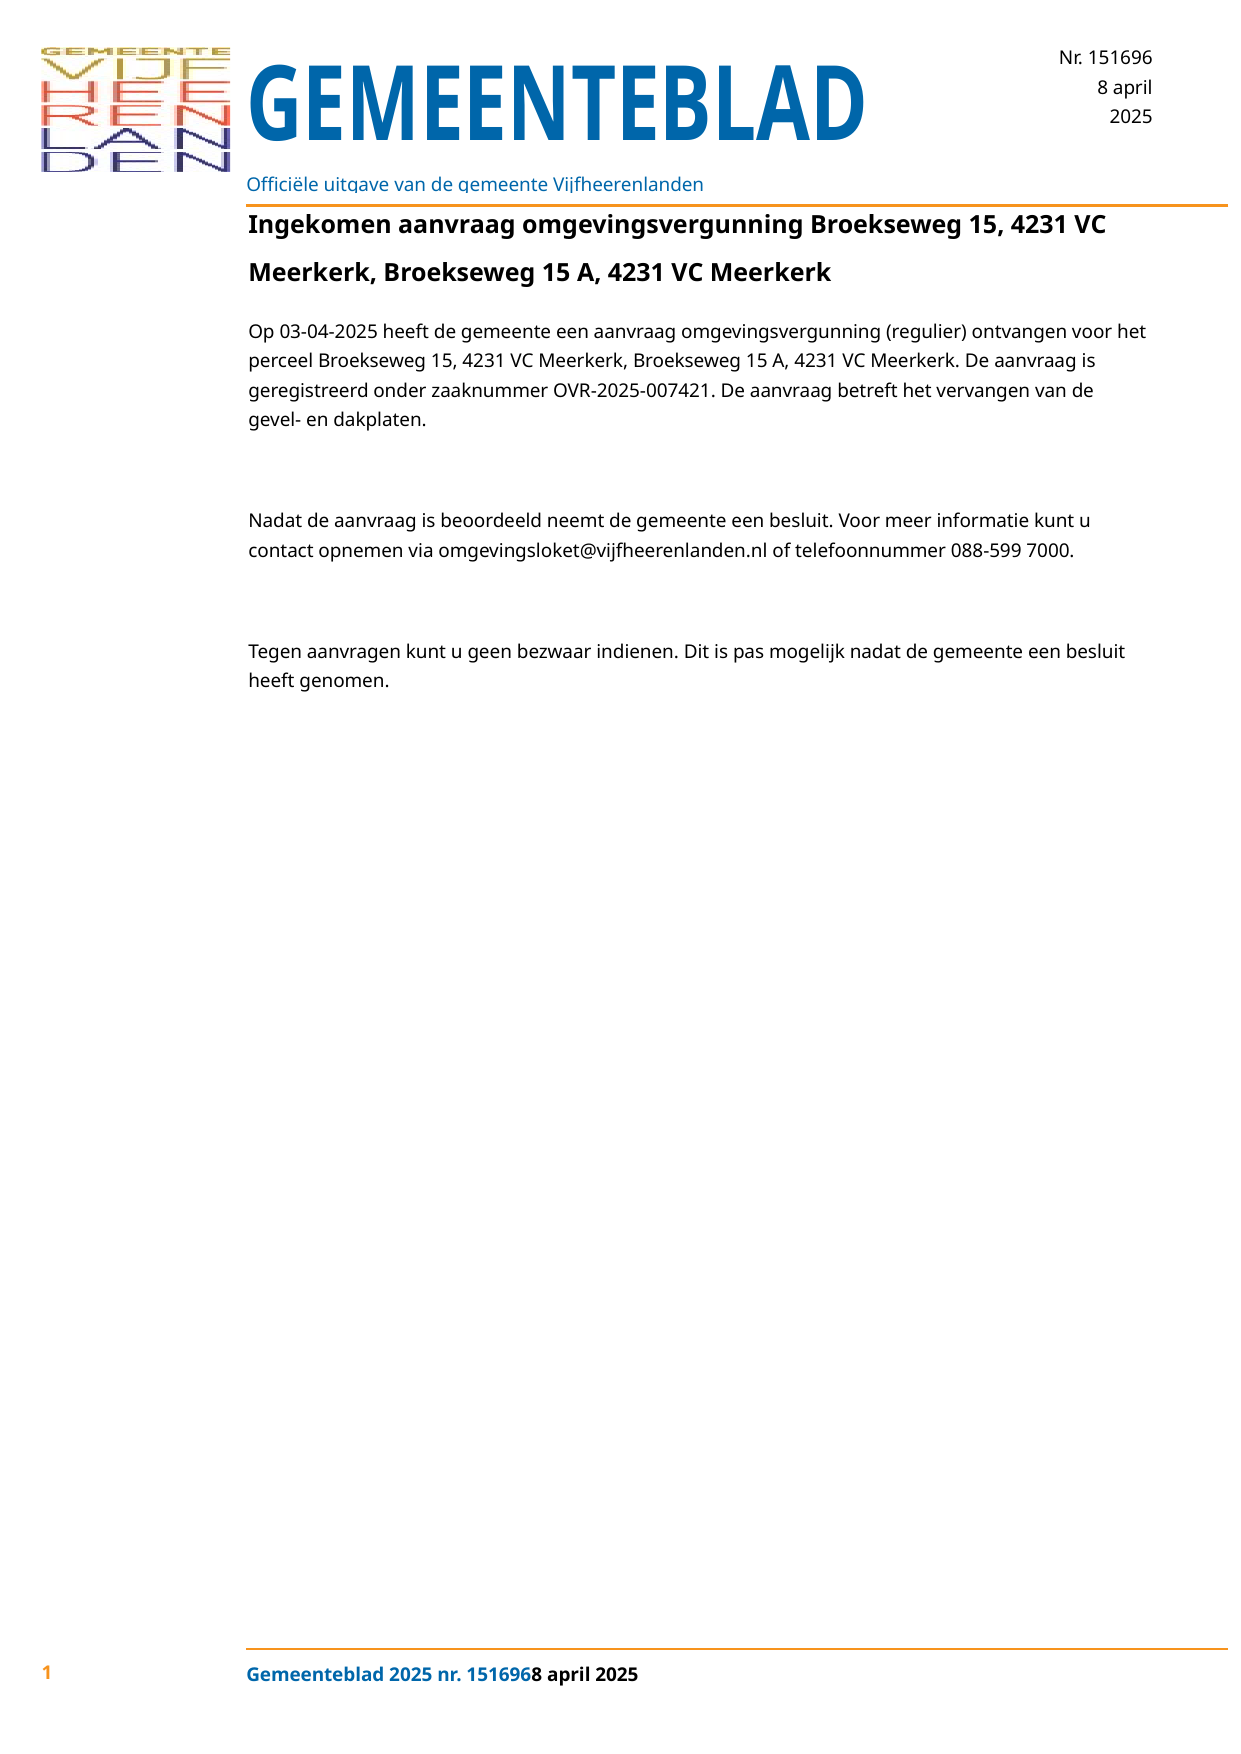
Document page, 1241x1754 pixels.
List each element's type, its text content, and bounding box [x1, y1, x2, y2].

text Tegen aanvragen kunt u geen bezwaar indienen. Dit is pas mogelijk nadat de gemeente een besluit heeft genomen. [248, 638, 1152, 693]
text Nadat de aanvraag is beoordeeld neemt de gemeente een besluit. Voor meer informatie kunt u contact opnemen via omgevingsloket@vijfheerenlanden.nl of telefoonnummer 088-599 7000. [248, 507, 1152, 563]
picture [41, 47, 231, 172]
text Ingekomen aanvraag omgevingsvergunning Broekseweg 15, 4231 VC Meerkerk, Broekseweg 15 A, 4231 VC Meerkerk [248, 207, 1152, 288]
text Op 03-04-2025 heeft de gemeente een aanvraag omgevingsvergunning (regulier) ontvangen voor het perceel Broekseweg 15, 4231 VC Meerkerk, Broekseweg 15 A, 4231 VC Meerkerk. De aanvraag is geregistreerd onder zaaknummer OVR-2025-007421. De aanvraag betreft het vervangen van de gevel- en dakplaten. [248, 318, 1152, 432]
